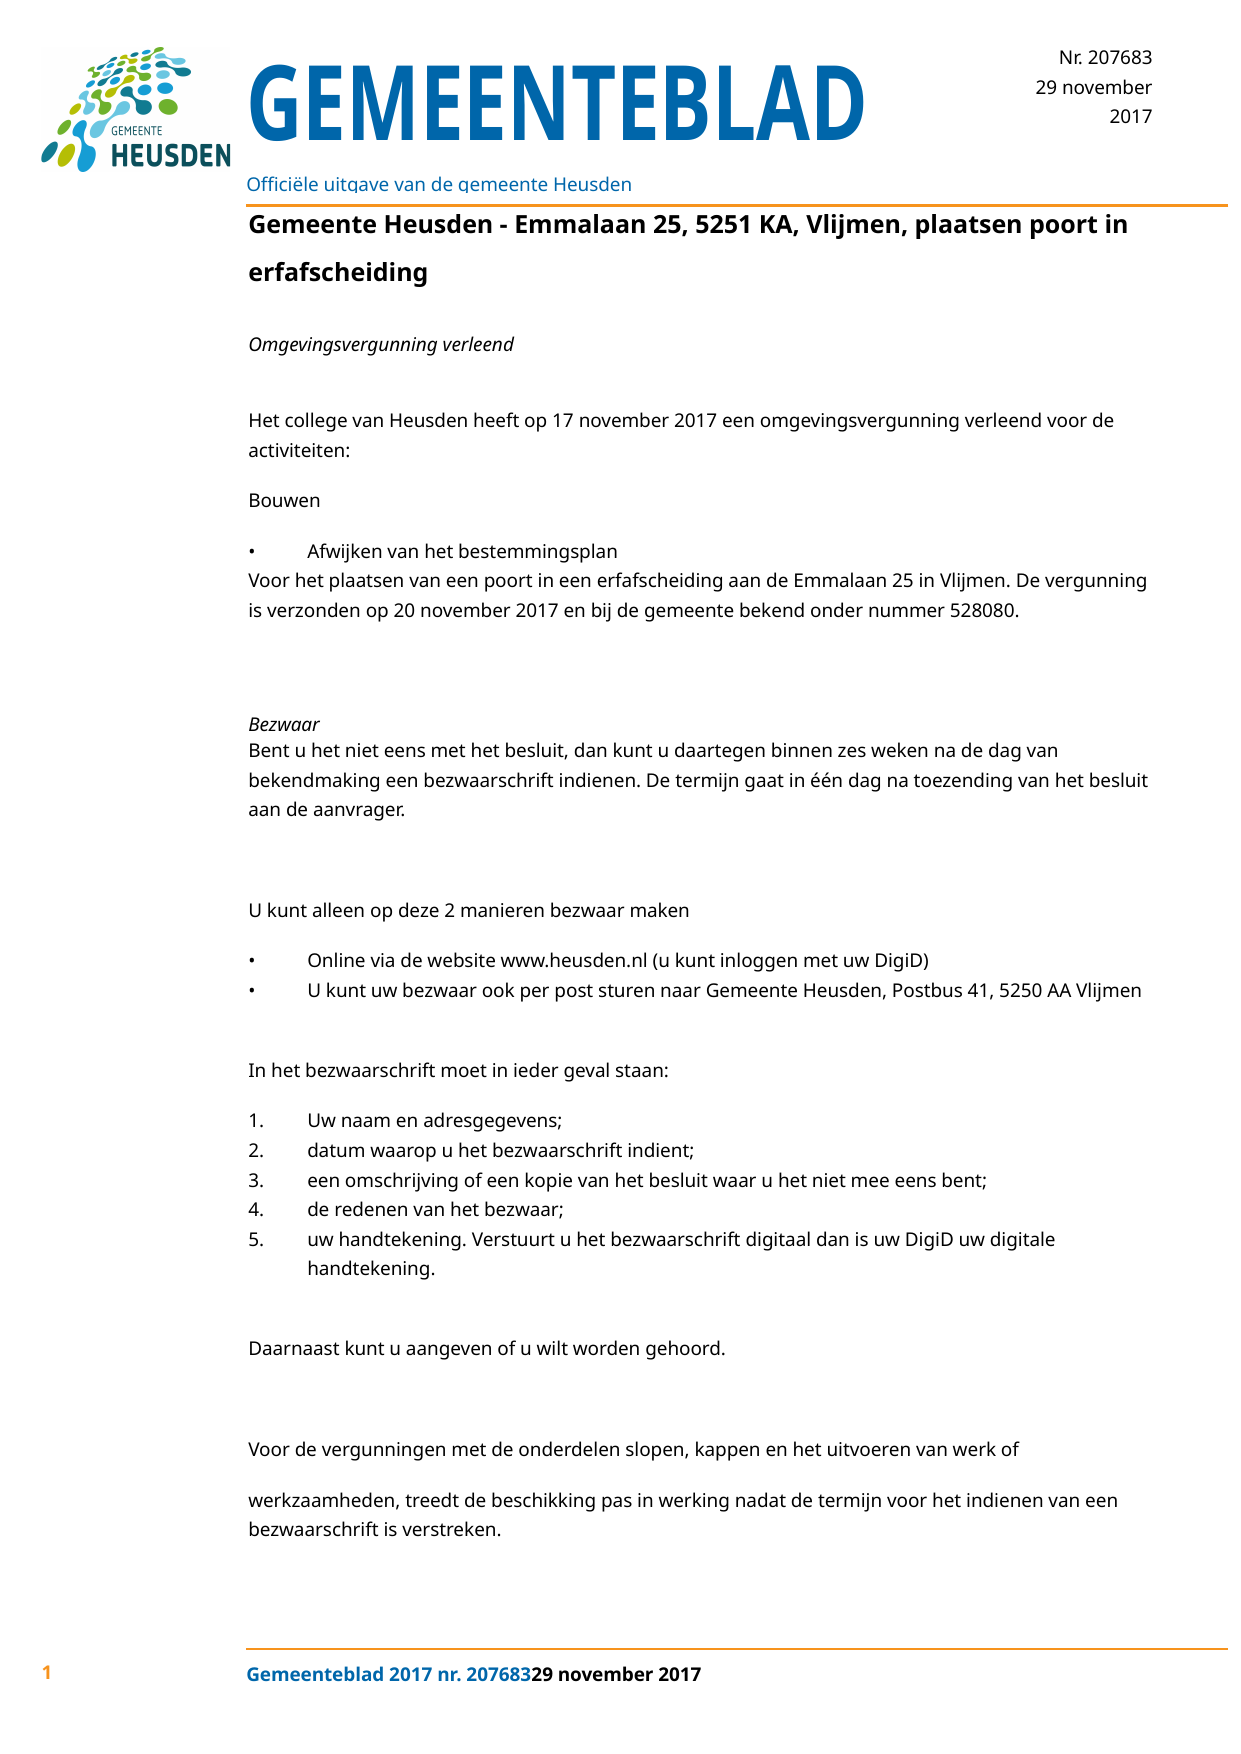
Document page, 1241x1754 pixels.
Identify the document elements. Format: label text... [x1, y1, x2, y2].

text Gemeente Heusden - Emmalaan 25, 5251 KA, Vlijmen, plaatsen poort in erfafscheiding [248, 207, 1152, 288]
text U kunt alleen op deze 2 manieren bezwaar maken [248, 897, 1152, 923]
text Bent u het niet eens met het besluit, dan kunt u daartegen binnen zes weken na de dag van bekendmaking een bezwaarschrift indienen. De termijn gaat in één dag na toezending van het besluit aan de aanvrager. [248, 737, 1152, 822]
text werkzaamheden, treedt de beschikking pas in werking nadat de termijn voor het indienen van een bezwaarschrift is verstreken. [248, 1487, 1152, 1542]
text Het college van Heusden heeft op 17 november 2017 een omgevingsvergunning verleend voor de activiteiten: [248, 408, 1152, 463]
text Bouwen [248, 488, 1152, 513]
list Afwijken van het bestemmingsplan [248, 538, 1152, 564]
list uw handtekening. Verstuurt u het bezwaarschrift digitaal dan is uw DigiD uw digitale handtekening. [248, 1226, 1152, 1281]
list Online via de website www.heusden.nl (u kunt inloggen met uw DigiD) [248, 948, 1152, 973]
list de redenen van het bezwaar; [248, 1196, 1152, 1222]
text Voor het plaatsen van een poort in een erfafscheiding aan de Emmalaan 25 in Vlijmen. De vergunning is verzonden op 20 november 2017 en bij de gemeente bekend onder nummer 528080. [248, 568, 1152, 623]
text Voor de vergunningen met de onderdelen slopen, kappen en het uitvoeren van werk of [248, 1436, 1152, 1462]
list een omschrijving of een kopie van het besluit waar u het niet mee eens bent; [248, 1167, 1152, 1193]
text Omgevingsvergunning verleend [248, 331, 1152, 357]
list U kunt uw bezwaar ook per post sturen naar Gemeente Heusden, Postbus 41, 5250 AA Vlijmen [248, 977, 1152, 1003]
text Bezwaar [248, 712, 1152, 737]
text In het bezwaarschrift moet in ieder geval staan: [248, 1057, 1152, 1083]
list datum waarop u het bezwaarschrift indient; [248, 1137, 1152, 1163]
text Daarnaast kunt u aangeven of u wilt worden gehoord. [248, 1336, 1152, 1361]
picture [41, 47, 231, 172]
list Uw naam en adresgegevens; [248, 1108, 1152, 1133]
